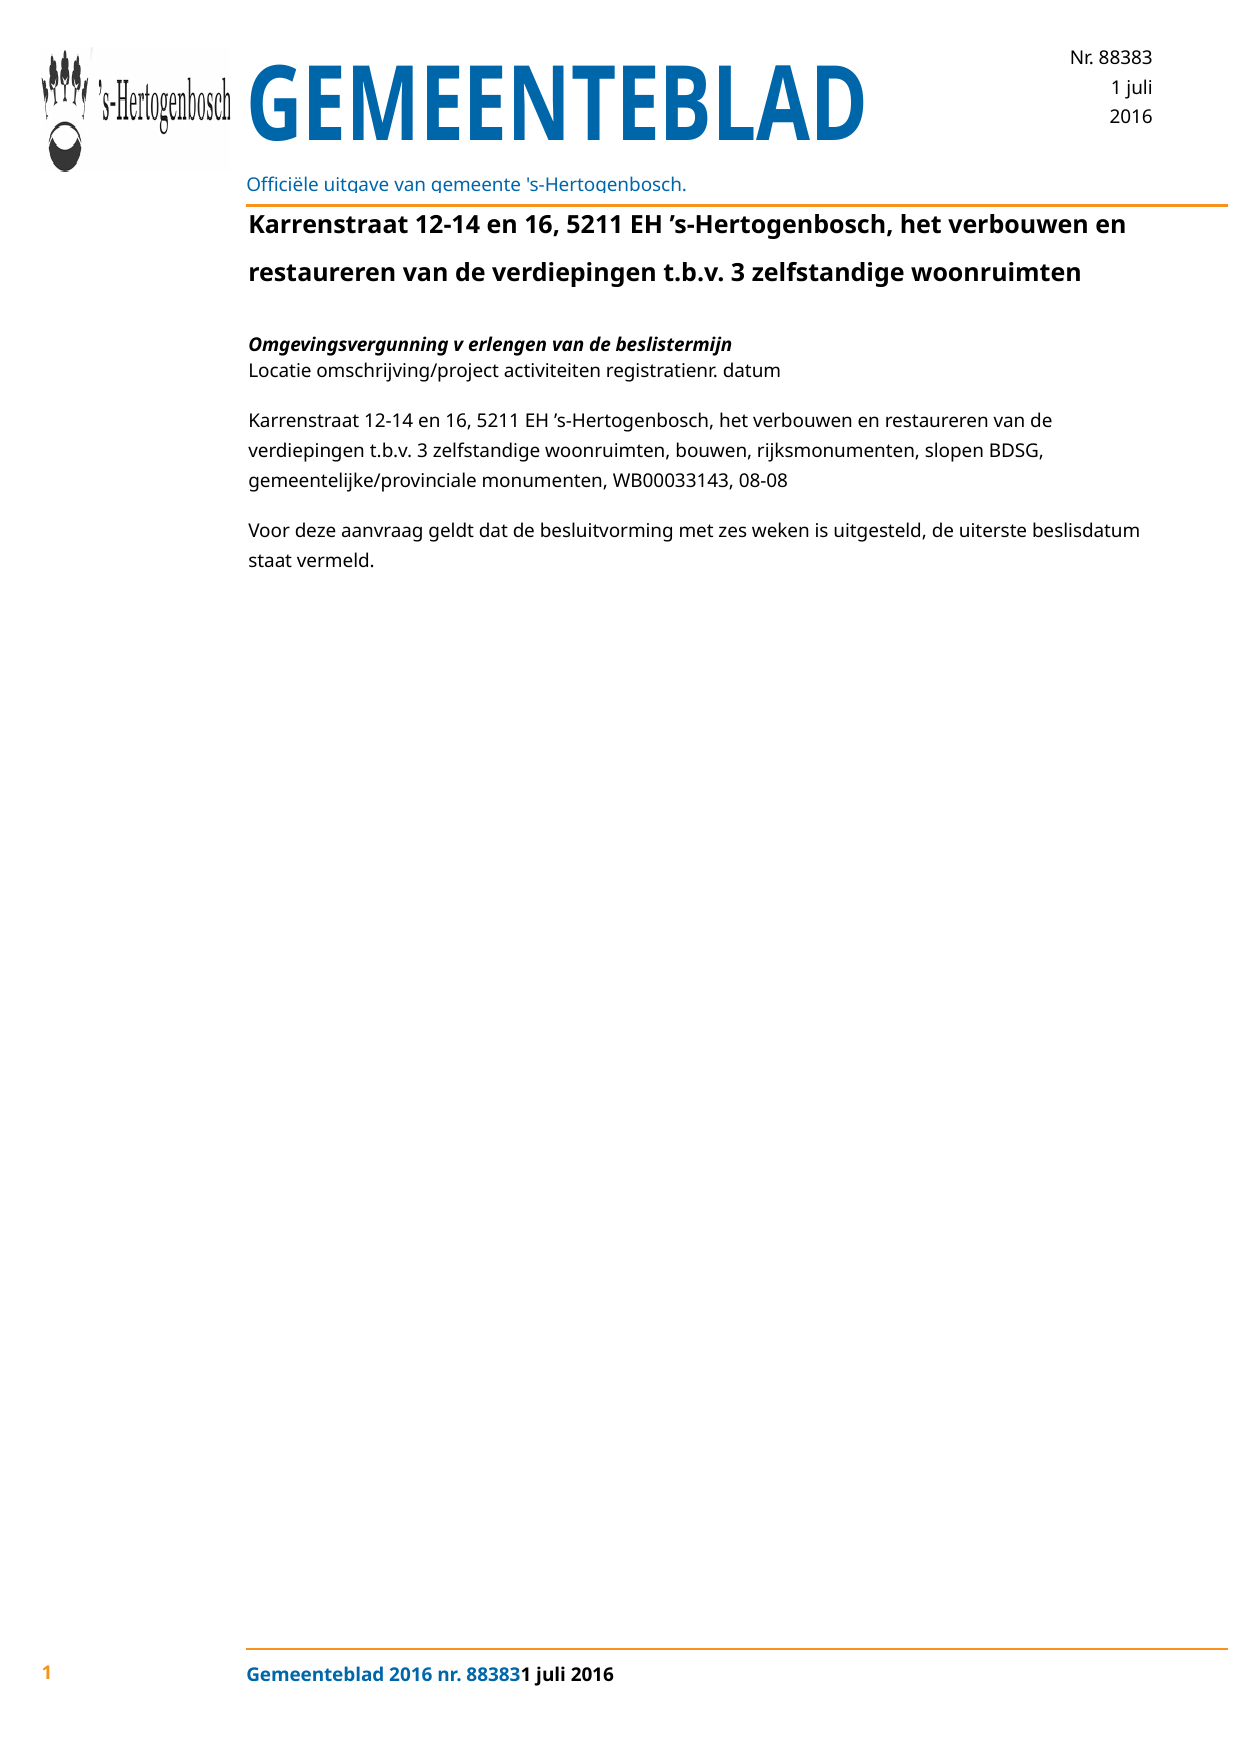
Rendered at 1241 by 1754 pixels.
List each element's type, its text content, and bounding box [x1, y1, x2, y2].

text Karrenstraat 12-14 en 16, 5211 EH ’s-Hertogenbosch, het verbouwen en restaureren van de verdiepingen t.b.v. 3 zelfstandige woonruimten, bouwen, rijksmonumenten, slopen BDSG, gemeentelijke/provinciale monumenten, WB00033143, 08-08 [248, 408, 1152, 492]
text Omgevingsvergunning v erlengen van de beslistermijn [248, 331, 1152, 357]
text Voor deze aanvraag geldt dat de besluitvorming met zes weken is uitgesteld, de uiterste beslisdatum staat vermeld. [248, 517, 1152, 572]
picture [41, 47, 231, 172]
text Karrenstraat 12-14 en 16, 5211 EH ’s-Hertogenbosch, het verbouwen en restaureren van de verdiepingen t.b.v. 3 zelfstandige woonruimten [248, 207, 1152, 288]
text Locatie omschrijving/project activiteiten registratienr. datum [248, 357, 1152, 383]
